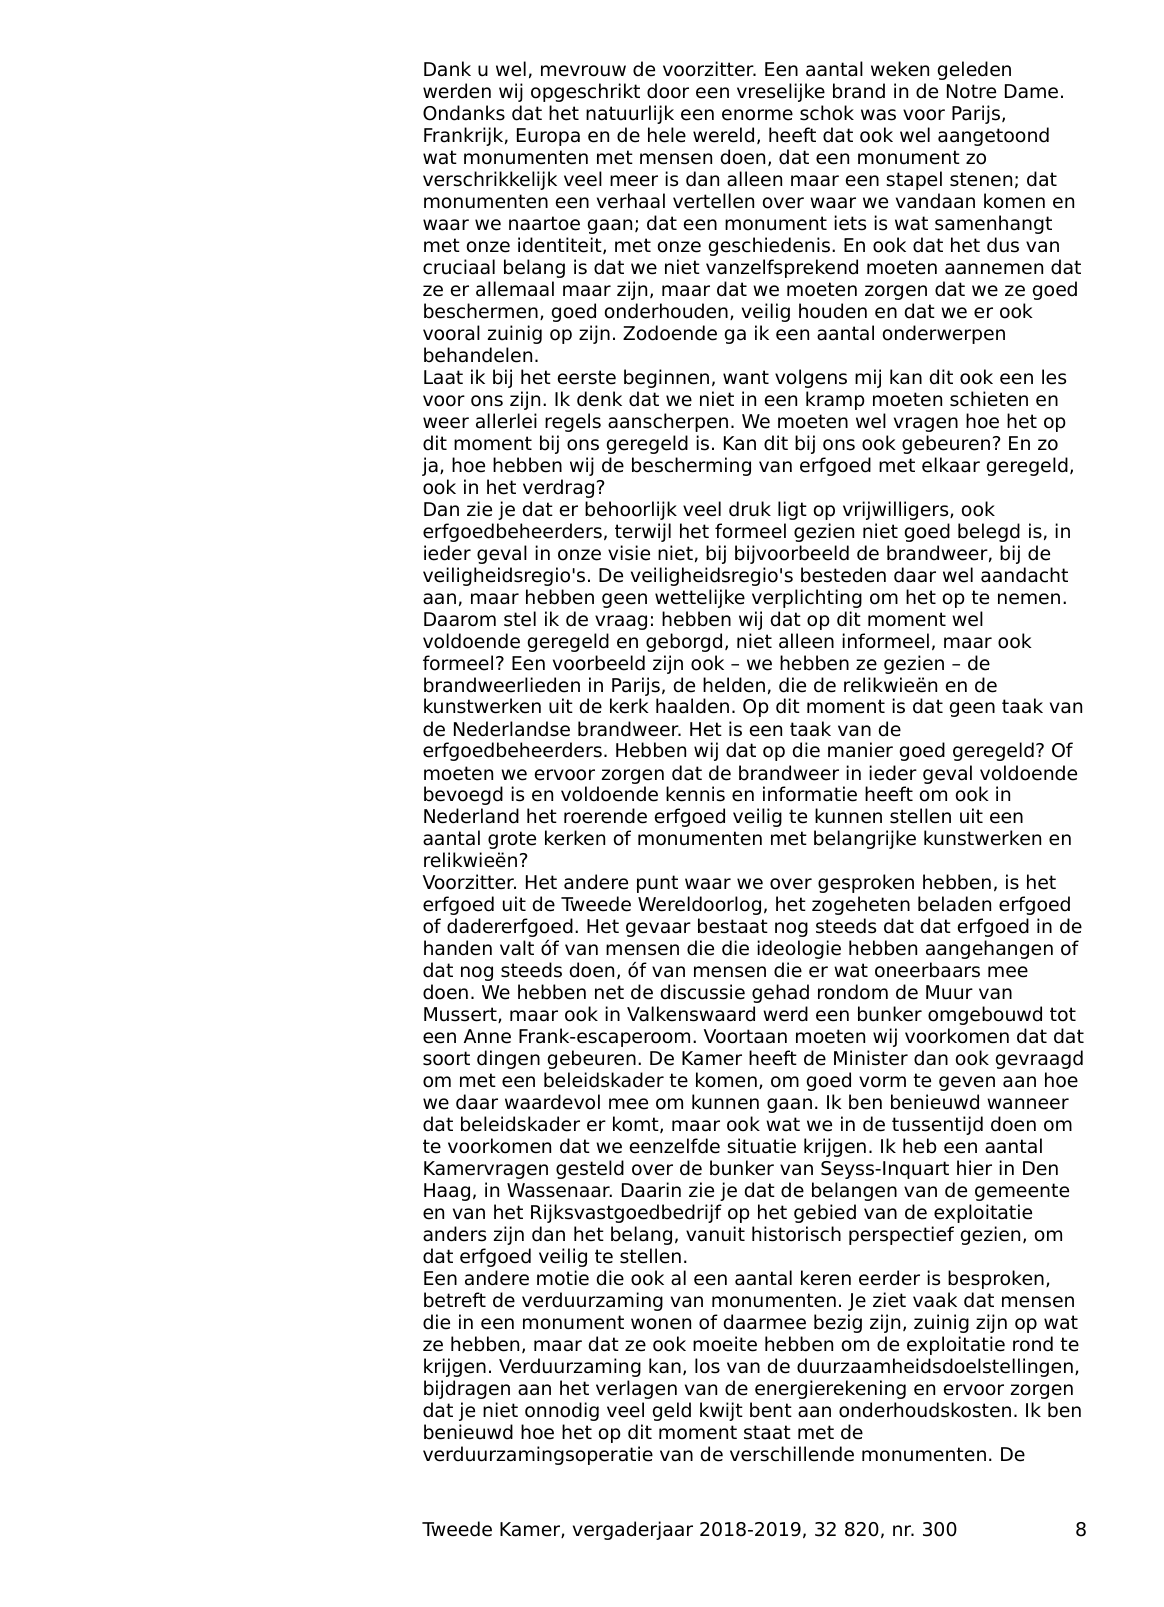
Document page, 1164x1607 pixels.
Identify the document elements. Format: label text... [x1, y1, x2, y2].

text Dank u wel, mevrouw de voorzitter. Een aantal weken geleden werden wij opgeschrikt door een vreselijke brand in de Notre Dame. Ondanks dat het natuurlijk een enorme schok was voor Parijs, Frankrijk, Europa en de hele wereld, heeft dat ook wel aangetoond wat monumenten met mensen doen, dat een monument zo verschrikkelijk veel meer is dan alleen maar een stapel stenen; dat monumenten een verhaal vertellen over waar we vandaan komen en waar we naartoe gaan; dat een monument iets is wat samenhangt met onze identiteit, met onze geschiedenis. En ook dat het dus van cruciaal belang is dat we niet vanzelfsprekend moeten aannemen dat ze er allemaal maar zijn, maar dat we moeten zorgen dat we ze goed beschermen, goed onderhouden, veilig houden en dat we er ook vooral zuinig op zijn. Zodoende ga ik een aantal onderwerpen behandelen. [422, 59, 1087, 367]
text Voorzitter. Het andere punt waar we over gesproken hebben, is het erfgoed uit de Tweede Wereldoorlog, het zogeheten beladen erfgoed of dadererfgoed. Het gevaar bestaat nog steeds dat dat erfgoed in de handen valt óf van mensen die die ideologie hebben aangehangen of dat nog steeds doen, óf van mensen die er wat oneerbaars mee doen. We hebben net de discussie gehad rondom de Muur van Mussert, maar ook in Valkenswaard werd een bunker omgebouwd tot een Anne Frank-escaperoom. Voortaan moeten wij voorkomen dat dat soort dingen gebeuren. De Kamer heeft de Minister dan ook gevraagd om met een beleidskader te komen, om goed vorm te geven aan hoe we daar waardevol mee om kunnen gaan. Ik ben benieuwd wanneer dat beleidskader er komt, maar ook wat we in de tussentijd doen om te voorkomen dat we eenzelfde situatie krijgen. Ik heb een aantal Kamervragen gesteld over de bunker van Seyss-Inquart hier in Den Haag, in Wassenaar. Daarin zie je dat de belangen van de gemeente en van het Rijksvastgoedbedrijf op het gebied van de exploitatie anders zijn dan het belang, vanuit historisch perspectief gezien, om dat erfgoed veilig te stellen. [422, 872, 1087, 1268]
text Een andere motie die ook al een aantal keren eerder is besproken, betreft de verduurzaming van monumenten. Je ziet vaak dat mensen die in een monument wonen of daarmee bezig zijn, zuinig zijn op wat ze hebben, maar dat ze ook moeite hebben om de exploitatie rond te krijgen. Verduurzaming kan, los van de duurzaamheidsdoelstellingen, bijdragen aan het verlagen van de energierekening en ervoor zorgen dat je niet onnodig veel geld kwijt bent aan onderhoudskosten. Ik ben benieuwd hoe het op dit moment staat met de verduurzamingsoperatie van de verschillende monumenten. De [422, 1268, 1087, 1466]
text Dan zie je dat er behoorlijk veel druk ligt op vrijwilligers, ook erfgoedbeheerders, terwijl het formeel gezien niet goed belegd is, in ieder geval in onze visie niet, bij bijvoorbeeld de brandweer, bij de veiligheidsregio's. De veiligheidsregio's besteden daar wel aandacht aan, maar hebben geen wettelijke verplichting om het op te nemen. Daarom stel ik de vraag: hebben wij dat op dit moment wel voldoende geregeld en geborgd, niet alleen informeel, maar ook formeel? Een voorbeeld zijn ook – we hebben ze gezien – de brandweerlieden in Parijs, de helden, die de relikwieën en de kunstwerken uit de kerk haalden. Op dit moment is dat geen taak van de Nederlandse brandweer. Het is een taak van de erfgoedbeheerders. Hebben wij dat op die manier goed geregeld? Of moeten we ervoor zorgen dat de brandweer in ieder geval voldoende bevoegd is en voldoende kennis en informatie heeft om ook in Nederland het roerende erfgoed veilig te kunnen stellen uit een aantal grote kerken of monumenten met belangrijke kunstwerken en relikwieën? [422, 499, 1087, 872]
text Laat ik bij het eerste beginnen, want volgens mij kan dit ook een les voor ons zijn. Ik denk dat we niet in een kramp moeten schieten en weer allerlei regels aanscherpen. We moeten wel vragen hoe het op dit moment bij ons geregeld is. Kan dit bij ons ook gebeuren? En zo ja, hoe hebben wij de bescherming van erfgoed met elkaar geregeld, ook in het verdrag? [422, 367, 1087, 499]
